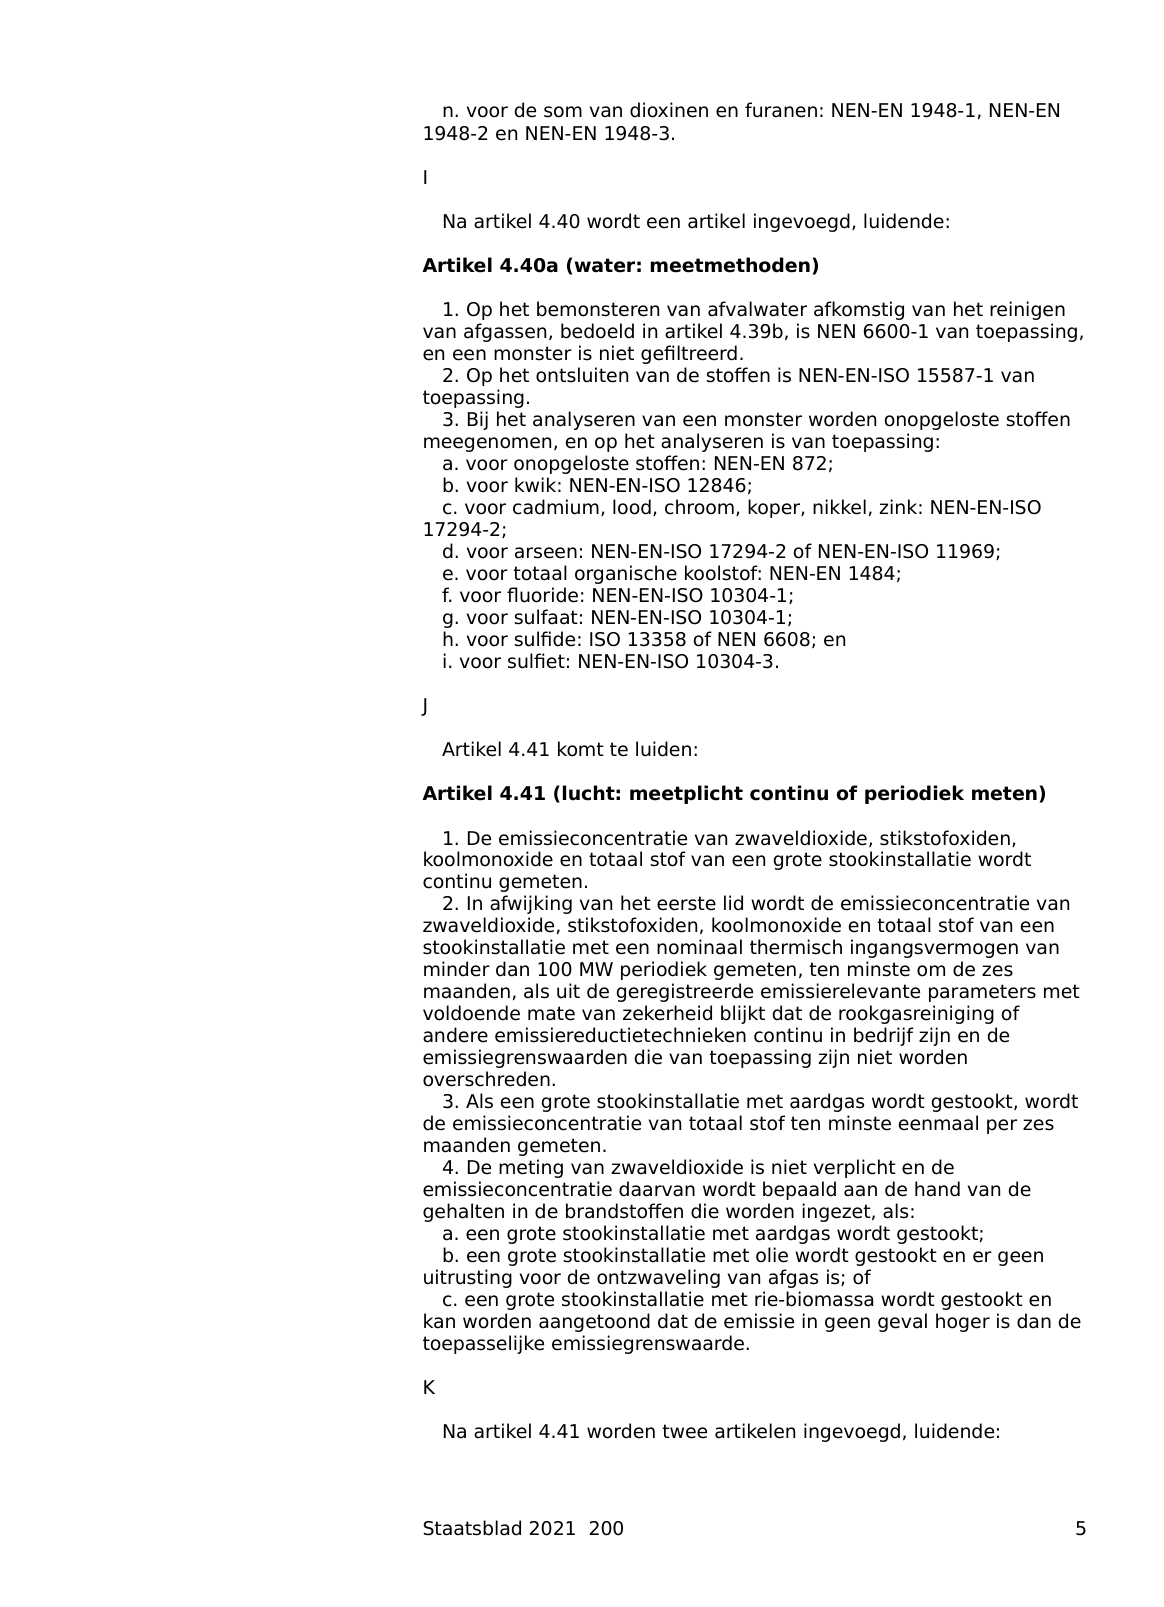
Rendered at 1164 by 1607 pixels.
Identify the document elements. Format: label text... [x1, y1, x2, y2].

text d. voor arseen: NEN-EN-ISO 17294-2 of NEN-EN-ISO 11969; [422, 541, 1087, 563]
text a. voor onopgeloste stoffen: NEN-EN 872; [422, 453, 1087, 475]
text g. voor sulfaat: NEN-EN-ISO 10304-1; [422, 607, 1087, 629]
text I [422, 167, 1087, 188]
text 3. Bij het analyseren van een monster worden onopgeloste stoffen meegenomen, en op het analyseren is van toepassing: [422, 409, 1087, 453]
subtitle Artikel 4.40a (water: meetmethoden) [422, 255, 1087, 277]
text Na artikel 4.40 wordt een artikel ingevoegd, luidende: [422, 211, 1087, 233]
text 2. Op het ontsluiten van de stoffen is NEN-EN-ISO 15587-1 van toepassing. [422, 365, 1087, 409]
text e. voor totaal organische koolstof: NEN-EN 1484; [422, 563, 1087, 585]
text i. voor sulfiet: NEN-EN-ISO 10304-3. [422, 651, 1087, 673]
subtitle Artikel 4.41 (lucht: meetplicht continu of periodiek meten) [422, 783, 1087, 805]
text 4. De meting van zwaveldioxide is niet verplicht en de emissieconcentratie daarvan wordt bepaald aan de hand van de gehalten in de brandstoffen die worden ingezet, als: [422, 1157, 1087, 1223]
text J [422, 695, 1087, 717]
text 3. Als een grote stookinstallatie met aardgas wordt gestookt, wordt de emissieconcentratie van totaal stof ten minste eenmaal per zes maanden gemeten. [422, 1091, 1087, 1157]
text Artikel 4.41 komt te luiden: [422, 739, 1087, 761]
text K [422, 1377, 1087, 1399]
text h. voor sulfide: ISO 13358 of NEN 6608; en [422, 629, 1087, 651]
text 1. De emissieconcentratie van zwaveldioxide, stikstofoxiden, koolmonoxide en totaal stof van een grote stookinstallatie wordt continu gemeten. [422, 827, 1087, 893]
text b. voor kwik: NEN-EN-ISO 12846; [422, 475, 1087, 497]
text Na artikel 4.41 worden twee artikelen ingevoegd, luidende: [422, 1421, 1087, 1443]
text b. een grote stookinstallatie met olie wordt gestookt en er geen uitrusting voor de ontzwaveling van afgas is; of [422, 1245, 1087, 1289]
text a. een grote stookinstallatie met aardgas wordt gestookt; [422, 1223, 1087, 1245]
text 2. In afwijking van het eerste lid wordt de emissieconcentratie van zwaveldioxide, stikstofoxiden, koolmonoxide en totaal stof van een stookinstallatie met een nominaal thermisch ingangsvermogen van minder dan 100 MW periodiek gemeten, ten minste om de zes maanden, als uit de geregistreerde emissierelevante parameters met voldoende mate van zekerheid blijkt dat de rookgasreiniging of andere emissiereductietechnieken continu in bedrijf zijn en de emissiegrenswaarden die van toepassing zijn niet worden overschreden. [422, 893, 1087, 1091]
text f. voor fluoride: NEN-EN-ISO 10304-1; [422, 585, 1087, 607]
text c. voor cadmium, lood, chroom, koper, nikkel, zink: NEN-EN-ISO 17294-2; [422, 497, 1087, 541]
text c. een grote stookinstallatie met rie-biomassa wordt gestookt en kan worden aangetoond dat de emissie in geen geval hoger is dan de toepasselijke emissiegrenswaarde. [422, 1289, 1087, 1355]
text 1. Op het bemonsteren van afvalwater afkomstig van het reinigen van afgassen, bedoeld in artikel 4.39b, is NEN 6600-1 van toepassing, en een monster is niet gefiltreerd. [422, 299, 1087, 365]
text n. voor de som van dioxinen en furanen: NEN-EN 1948-1, NEN-EN 1948-2 en NEN-EN 1948-3. [422, 100, 1087, 144]
